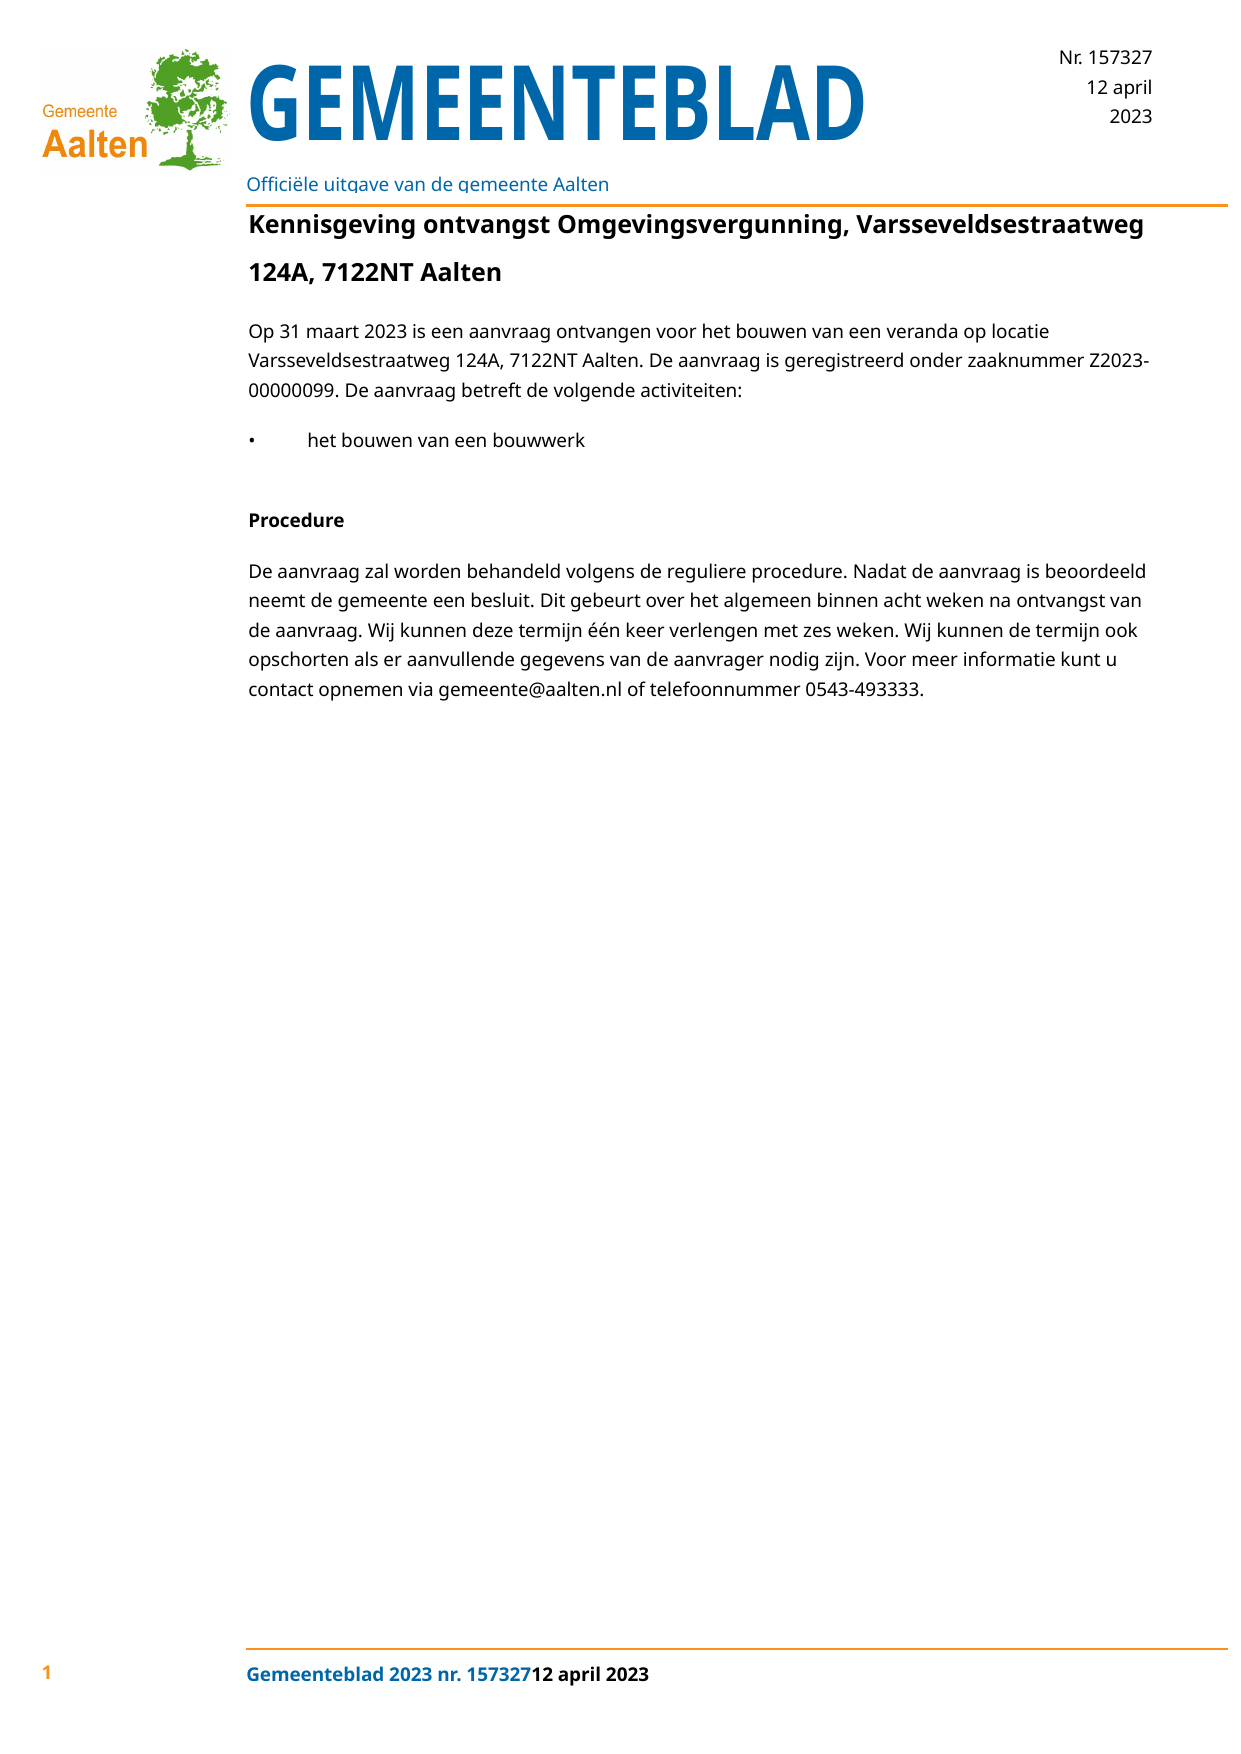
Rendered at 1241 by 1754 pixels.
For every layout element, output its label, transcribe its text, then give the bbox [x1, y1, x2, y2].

text Procedure [248, 507, 1152, 533]
list het bouwen van een bouwwerk [248, 427, 1152, 453]
picture [41, 47, 231, 172]
text De aanvraag zal worden behandeld volgens de reguliere procedure. Nadat de aanvraag is beoordeeld neemt de gemeente een besluit. Dit gebeurt over het algemeen binnen acht weken na ontvangst van de aanvraag. Wij kunnen deze termijn één keer verlengen met zes weken. Wij kunnen de termijn ook opschorten als er aanvullende gegevens van de aanvrager nodig zijn. Voor meer informatie kunt u contact opnemen via gemeente@aalten.nl of telefoonnummer 0543-493333. [248, 558, 1152, 702]
text Op 31 maart 2023 is een aanvraag ontvangen voor het bouwen van een veranda op locatie Varsseveldsestraatweg 124A, 7122NT Aalten. De aanvraag is geregistreerd onder zaaknummer Z2023-00000099. De aanvraag betreft de volgende activiteiten: [248, 318, 1152, 403]
text Kennisgeving ontvangst Omgevingsvergunning, Varsseveldsestraatweg 124A, 7122NT Aalten [248, 207, 1152, 288]
